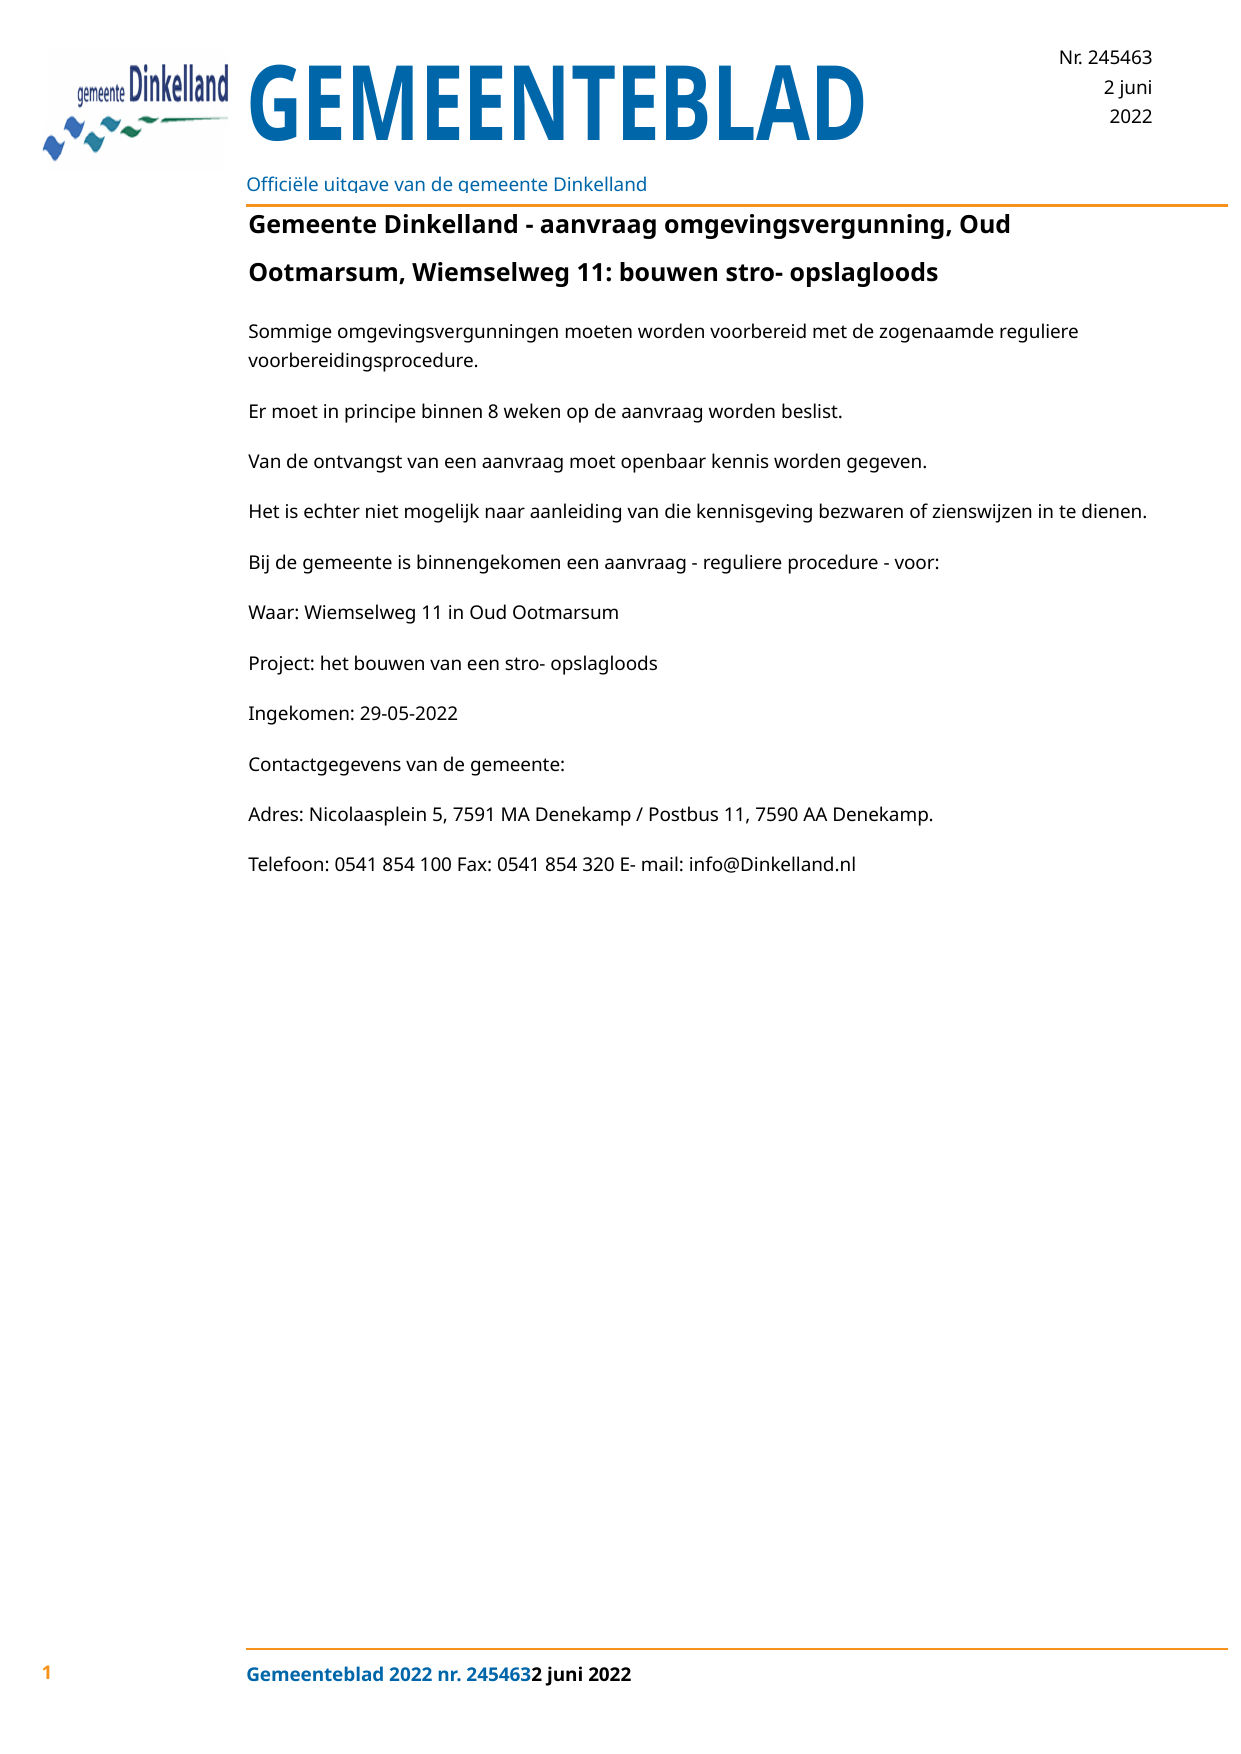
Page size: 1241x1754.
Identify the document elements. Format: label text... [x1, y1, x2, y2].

text Adres: Nicolaasplein 5, 7591 MA Denekamp / Postbus 11, 7590 AA Denekamp. [248, 801, 1152, 827]
text Het is echter niet mogelijk naar aanleiding van die kennisgeving bezwaren of zienswijzen in te dienen. [248, 499, 1152, 524]
text Sommige omgevingsvergunningen moeten worden voorbereid met de zogenaamde reguliere voorbereidingsprocedure. [248, 318, 1152, 373]
text Project: het bouwen van een stro- opslagloods [248, 650, 1152, 676]
text Contactgegevens van de gemeente: [248, 751, 1152, 777]
text Waar: Wiemselweg 11 in Oud Ootmarsum [248, 599, 1152, 625]
text Van de ontvangst van een aanvraag moet openbaar kennis worden gegeven. [248, 448, 1152, 474]
text Ingekomen: 29-05-2022 [248, 700, 1152, 726]
text Gemeente Dinkelland - aanvraag omgevingsvergunning, Oud Ootmarsum, Wiemselweg 11: bouwen stro- opslagloods [248, 207, 1152, 288]
text Telefoon: 0541 854 100 Fax: 0541 854 320 E- mail: info@Dinkelland.nl [248, 852, 1152, 877]
picture [41, 47, 231, 172]
text Er moet in principe binnen 8 weken op de aanvraag worden beslist. [248, 398, 1152, 424]
text Bij de gemeente is binnengekomen een aanvraag - reguliere procedure - voor: [248, 549, 1152, 575]
